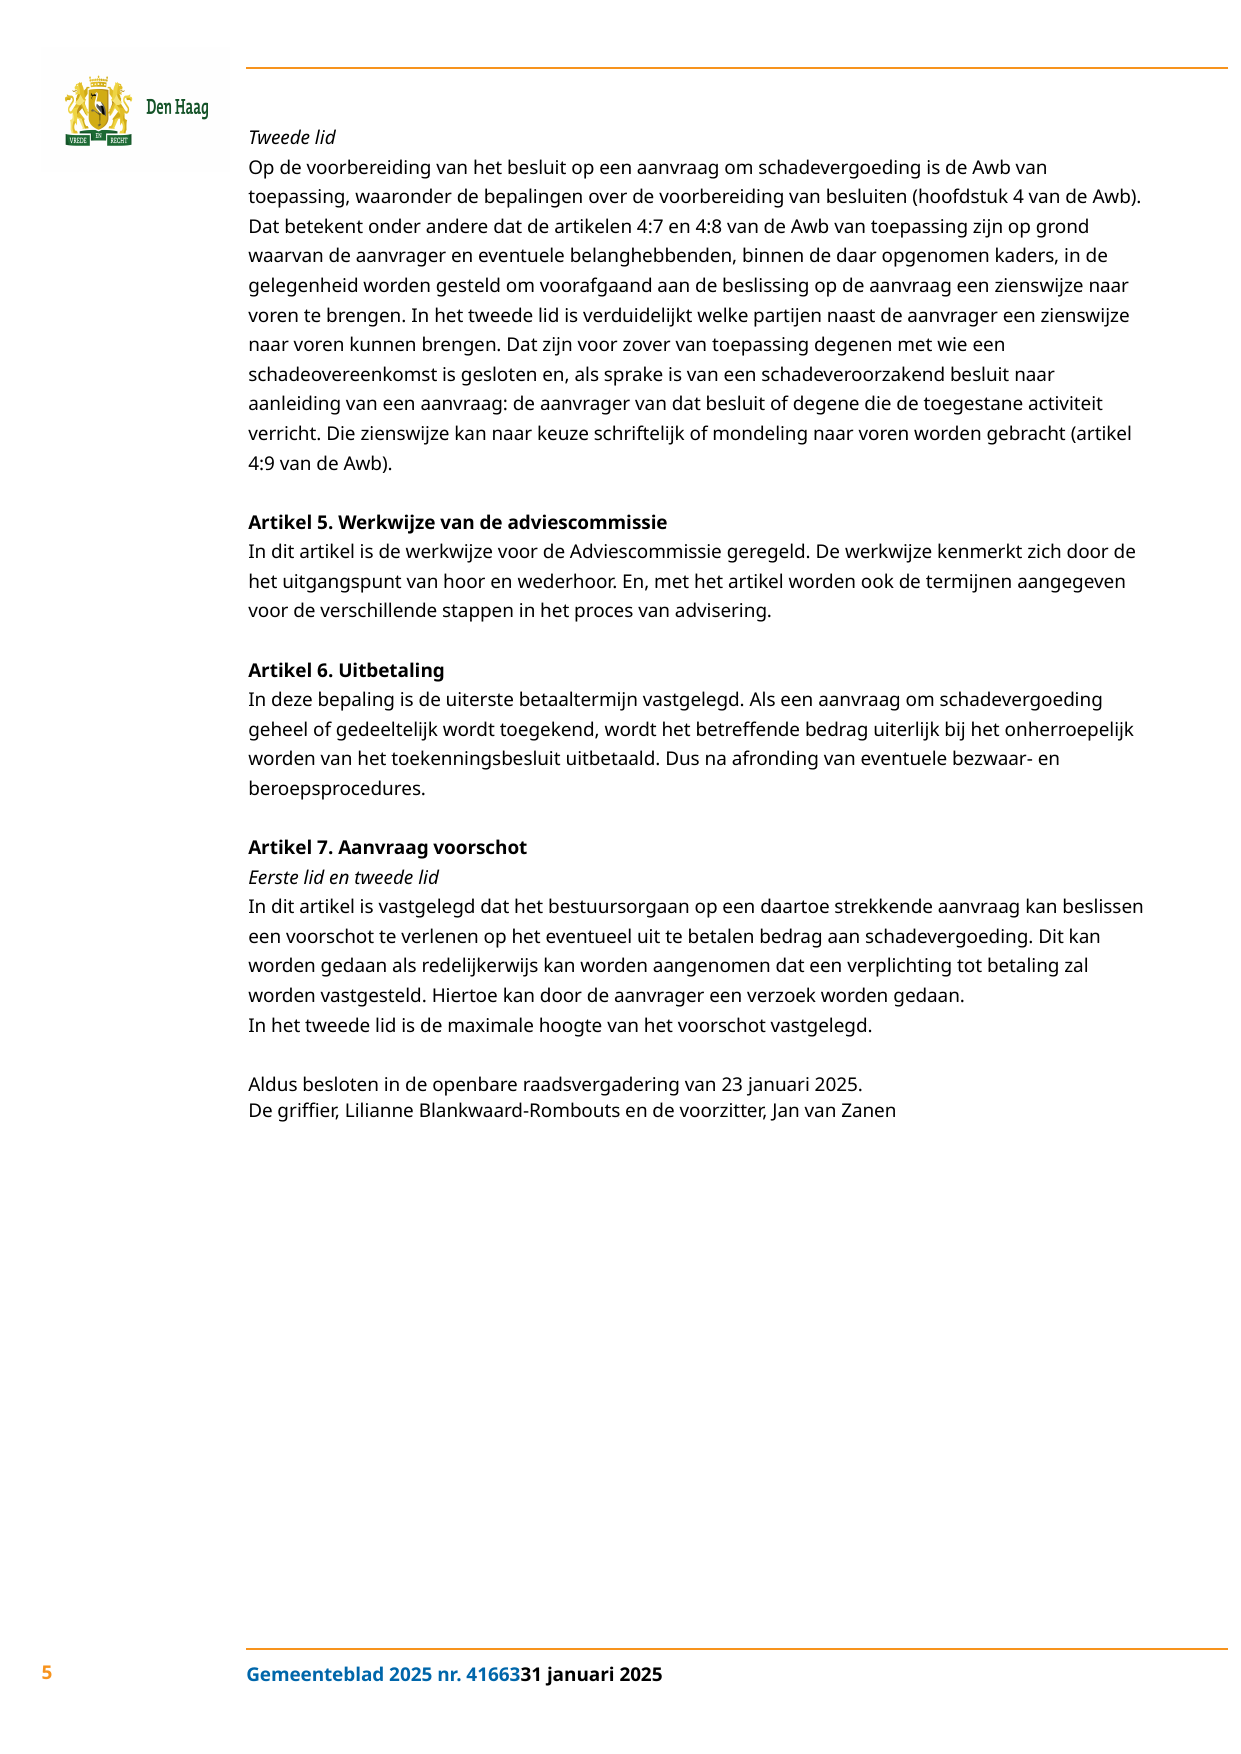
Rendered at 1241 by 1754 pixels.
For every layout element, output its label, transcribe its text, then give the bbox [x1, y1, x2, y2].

text In deze bepaling is de uiterste betaaltermijn vastgelegd. Als een aanvraag om schadevergoeding geheel of gedeeltelijk wordt toegekend, wordt het betreffende bedrag uiterlijk bij het onherroepelijk worden van het toekenningsbesluit uitbetaald. Dus na afronding van eventuele bezwaar- en beroepsprocedures. [248, 686, 1152, 801]
text In dit artikel is de werkwijze voor de Adviescommissie geregeld. De werkwijze kenmerkt zich door de het uitgangspunt van hoor en wederhoor. En, met het artikel worden ook de termijnen aangegeven voor de verschillende stappen in het proces van advisering. [248, 538, 1152, 623]
picture [41, 47, 231, 172]
text Eerste lid en tweede lid [248, 864, 1152, 890]
text Artikel 5. Werkwijze van de adviescommissie [248, 509, 1152, 535]
text Op de voorbereiding van het besluit op een aanvraag om schadevergoeding is de Awb van toepassing, waaronder de bepalingen over de voorbereiding van besluiten (hoofdstuk 4 van de Awb). Dat betekent onder andere dat de artikelen 4:7 en 4:8 van de Awb van toepassing zijn op grond waarvan de aanvrager en eventuele belanghebbenden, binnen de daar opgenomen kaders, in de gelegenheid worden gesteld om voorafgaand aan de beslissing op de aanvraag een zienswijze naar voren te brengen. In het tweede lid is verduidelijkt welke partijen naast de aanvrager een zienswijze naar voren kunnen brengen. Dat zijn voor zover van toepassing degenen met wie een schadeovereenkomst is gesloten en, als sprake is van een schadeveroorzakend besluit naar aanleiding van een aanvraag: de aanvrager van dat besluit of degene die de toegestane activiteit verricht. Die zienswijze kan naar keuze schriftelijk of mondeling naar voren worden gebracht (artikel 4:9 van de Awb). [248, 154, 1152, 476]
text Aldus besloten in de openbare raadsvergadering van 23 januari 2025. [248, 1071, 1152, 1097]
text In dit artikel is vastgelegd dat het bestuursorgaan op een daartoe strekkende aanvraag kan beslissen een voorschot te verlenen op het eventueel uit te betalen bedrag aan schadevergoeding. Dit kan worden gedaan als redelijkerwijs kan worden aangenomen dat een verplichting tot betaling zal worden vastgesteld. Hiertoe kan door de aanvrager een verzoek worden gedaan. [248, 893, 1152, 1008]
text Artikel 6. Uitbetaling [248, 657, 1152, 683]
text Tweede lid [248, 124, 1152, 150]
text De griffier, Lilianne Blankwaard-Rombouts en de voorzitter, Jan van Zanen [248, 1097, 1152, 1122]
text Artikel 7. Aanvraag voorschot [248, 834, 1152, 860]
text In het tweede lid is de maximale hoogte van het voorschot vastgelegd. [248, 1012, 1152, 1038]
